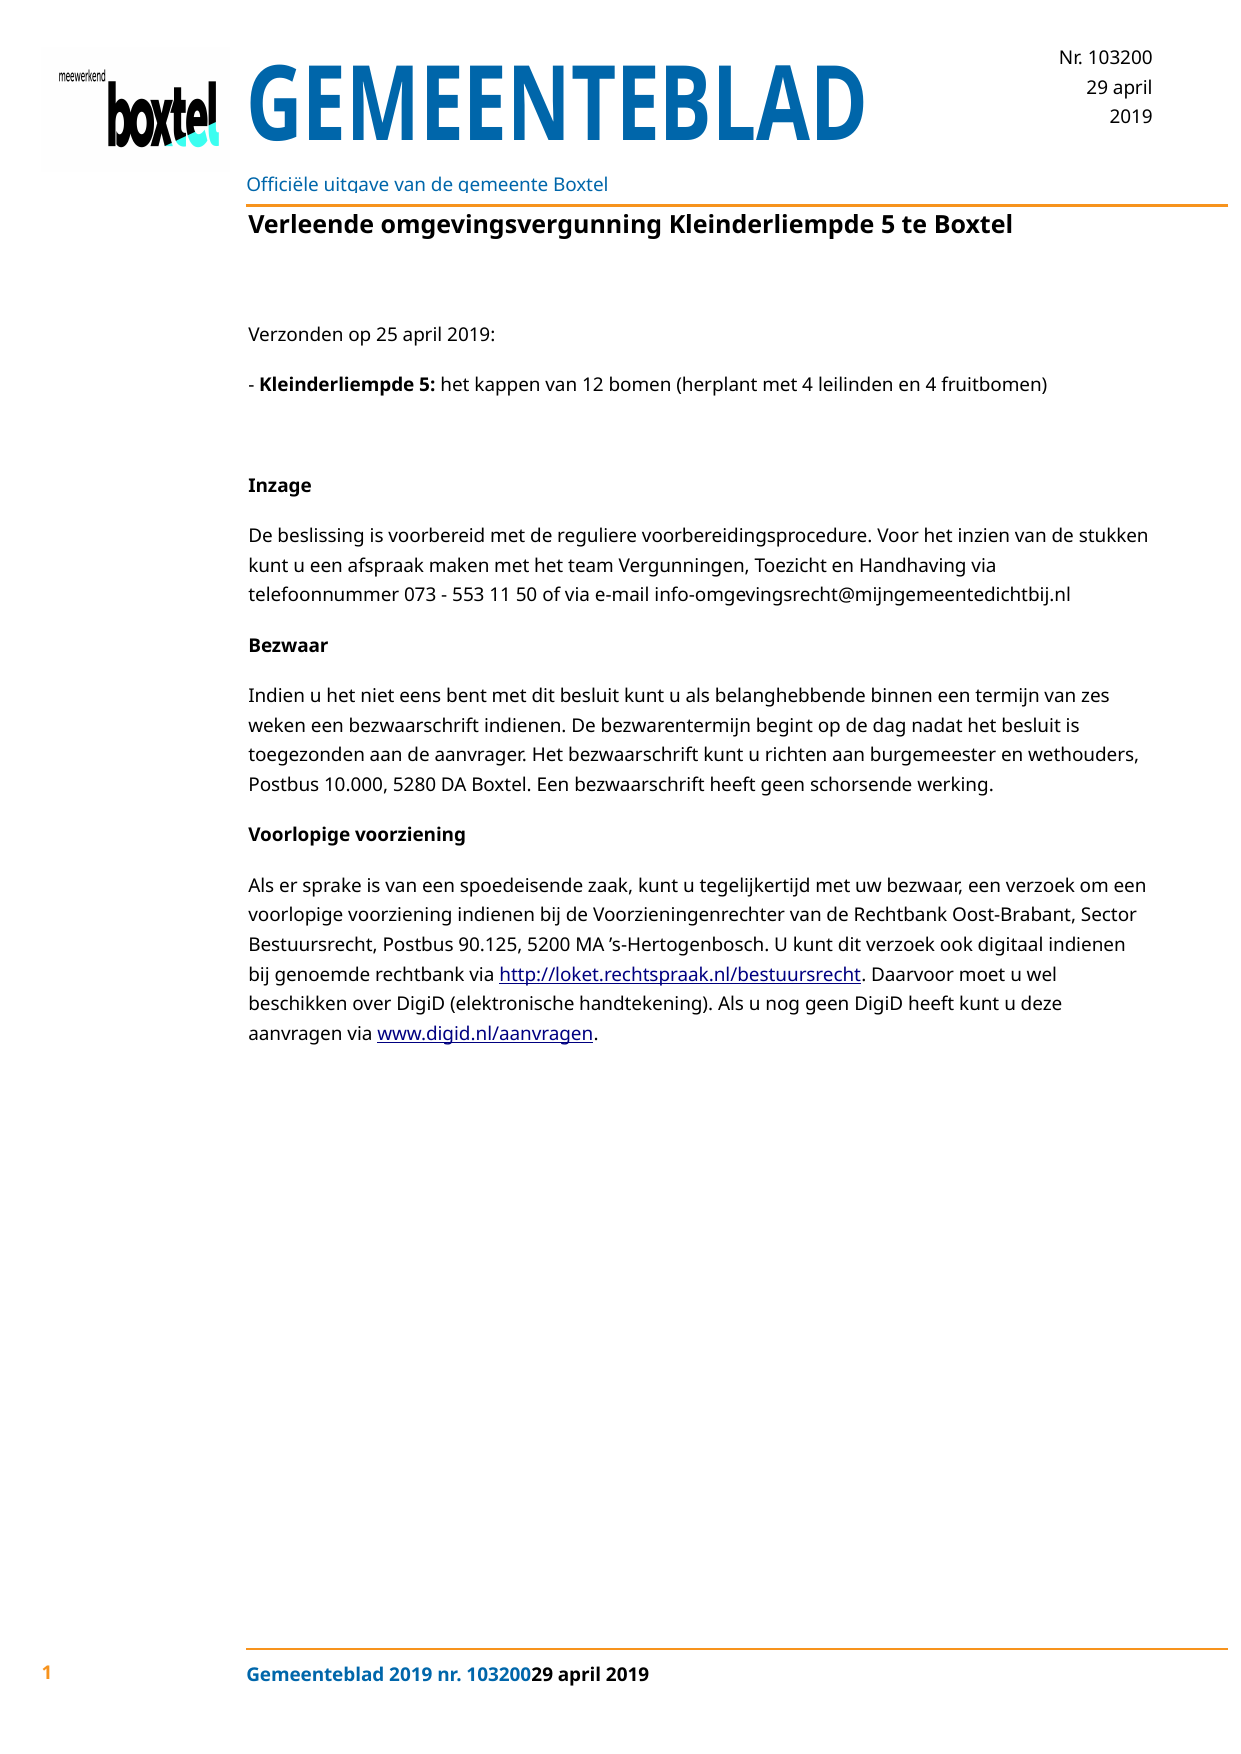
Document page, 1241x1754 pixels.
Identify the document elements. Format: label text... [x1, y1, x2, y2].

text Verleende omgevingsvergunning Kleinderliempde 5 te Boxtel [248, 207, 1152, 241]
text Indien u het niet eens bent met dit besluit kunt u als belanghebbende binnen een termijn van zes weken een bezwaarschrift indienen. De bezwarentermijn begint op de dag nadat het besluit is toegezonden aan de aanvrager. Het bezwaarschrift kunt u richten aan burgemeester en wethouders, Postbus 10.000, 5280 DA Boxtel. Een bezwaarschrift heeft geen schorsende werking. [248, 682, 1152, 797]
text Als er sprake is van een spoedeisende zaak, kunt u tegelijkertijd met uw bezwaar, een verzoek om een voorlopige voorziening indienen bij de Voorzieningenrechter van de Rechtbank Oost-Brabant, Sector Bestuursrecht, Postbus 90.125, 5200 MA ’s-Hertogenbosch. U kunt dit verzoek ook digitaal indienen bij genoemde rechtbank via http://loket.rechtspraak.nl/bestuursrecht. Daarvoor moet u wel beschikken over DigiD (elektronische handtekening). Als u nog geen DigiD heeft kunt u deze aanvragen via www.digid.nl/aanvragen. [248, 872, 1152, 1046]
text - Kleinderliempde 5: het kappen van 12 bomen (herplant met 4 leilinden en 4 fruitbomen) [248, 371, 1152, 397]
text Verzonden op 25 april 2019: [248, 321, 1152, 346]
picture [41, 47, 231, 172]
text Voorlopige voorziening [248, 822, 1152, 847]
text Inzage [248, 472, 1152, 498]
text De beslissing is voorbereid met de reguliere voorbereidingsprocedure. Voor het inzien van de stukken kunt u een afspraak maken met het team Vergunningen, Toezicht en Handhaving via telefoonnummer 073 - 553 11 50 of via e-mail info-omgevingsrecht@mijngemeentedichtbij.nl [248, 522, 1152, 607]
text Bezwaar [248, 632, 1152, 658]
